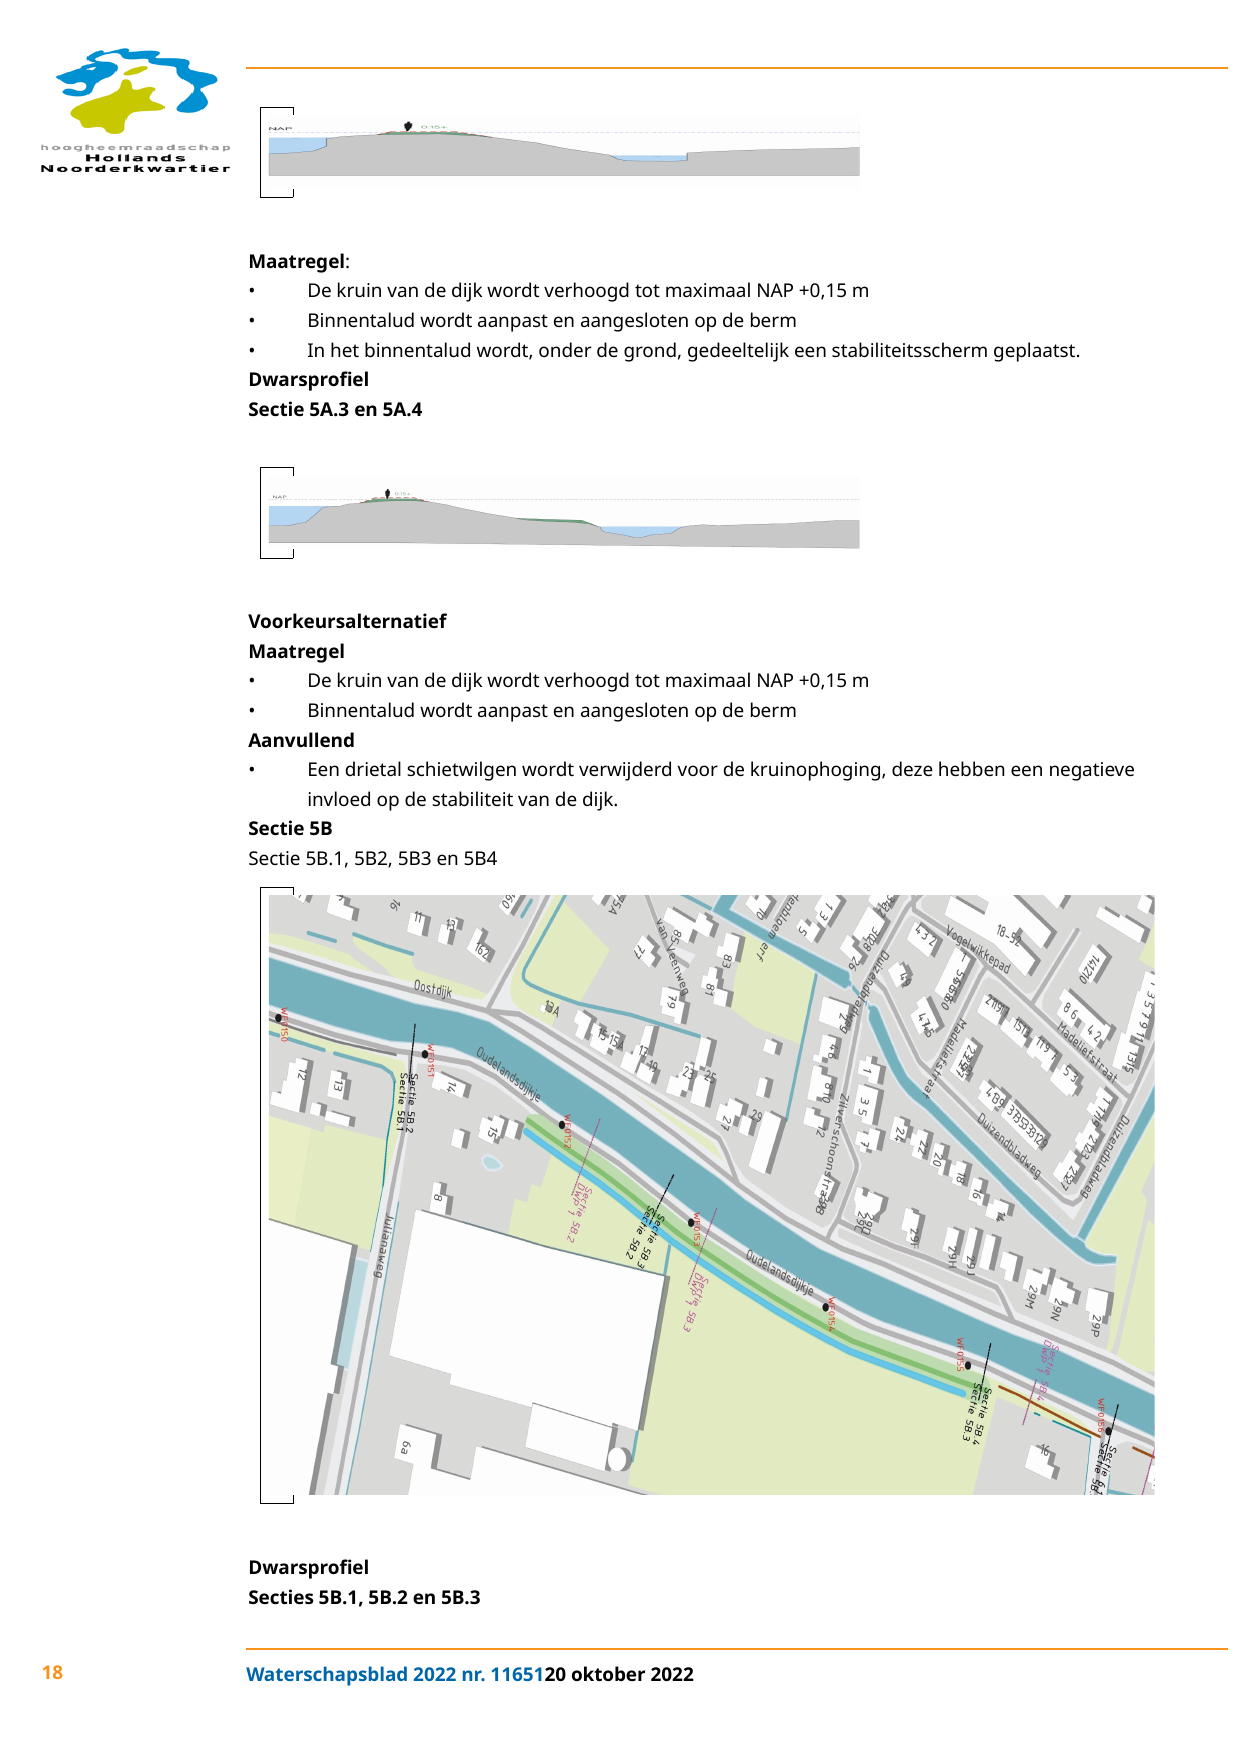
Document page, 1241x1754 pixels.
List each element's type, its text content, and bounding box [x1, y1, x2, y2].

list De kruin van de dijk wordt verhoogd tot maximaal NAP +0,15 m [248, 278, 1152, 303]
text Aanvullend [248, 727, 1152, 753]
text Voorkeursalternatief [248, 608, 1152, 634]
list In het binnentalud wordt, onder de grond, gedeeltelijk een stabiliteitsscherm geplaatst. [248, 337, 1152, 363]
text Sectie 5B [248, 816, 1152, 841]
text Maatregel [248, 638, 1152, 664]
list Binnentalud wordt aanpast en aangesloten op de berm [248, 307, 1152, 333]
picture [268, 115, 860, 189]
text Maatregel: [248, 248, 1152, 274]
list Binnentalud wordt aanpast en aangesloten op de berm [248, 697, 1152, 723]
text Sectie 5A.3 en 5A.4 [248, 396, 1152, 422]
text Secties 5B.1, 5B.2 en 5B.3 [248, 1584, 1152, 1610]
picture [268, 895, 1155, 1495]
list Een drietal schietwilgen wordt verwijderd voor de kruinophoging, deze hebben een negatieve invloed op de stabiliteit van de dijk. [248, 756, 1152, 812]
picture [268, 476, 860, 549]
picture [41, 47, 231, 172]
list De kruin van de dijk wordt verhoogd tot maximaal NAP +0,15 m [248, 668, 1152, 693]
text Dwarsprofiel [248, 366, 1152, 392]
text Dwarsprofiel [248, 1554, 1152, 1580]
text Sectie 5B.1, 5B2, 5B3 en 5B4 [248, 845, 1152, 871]
